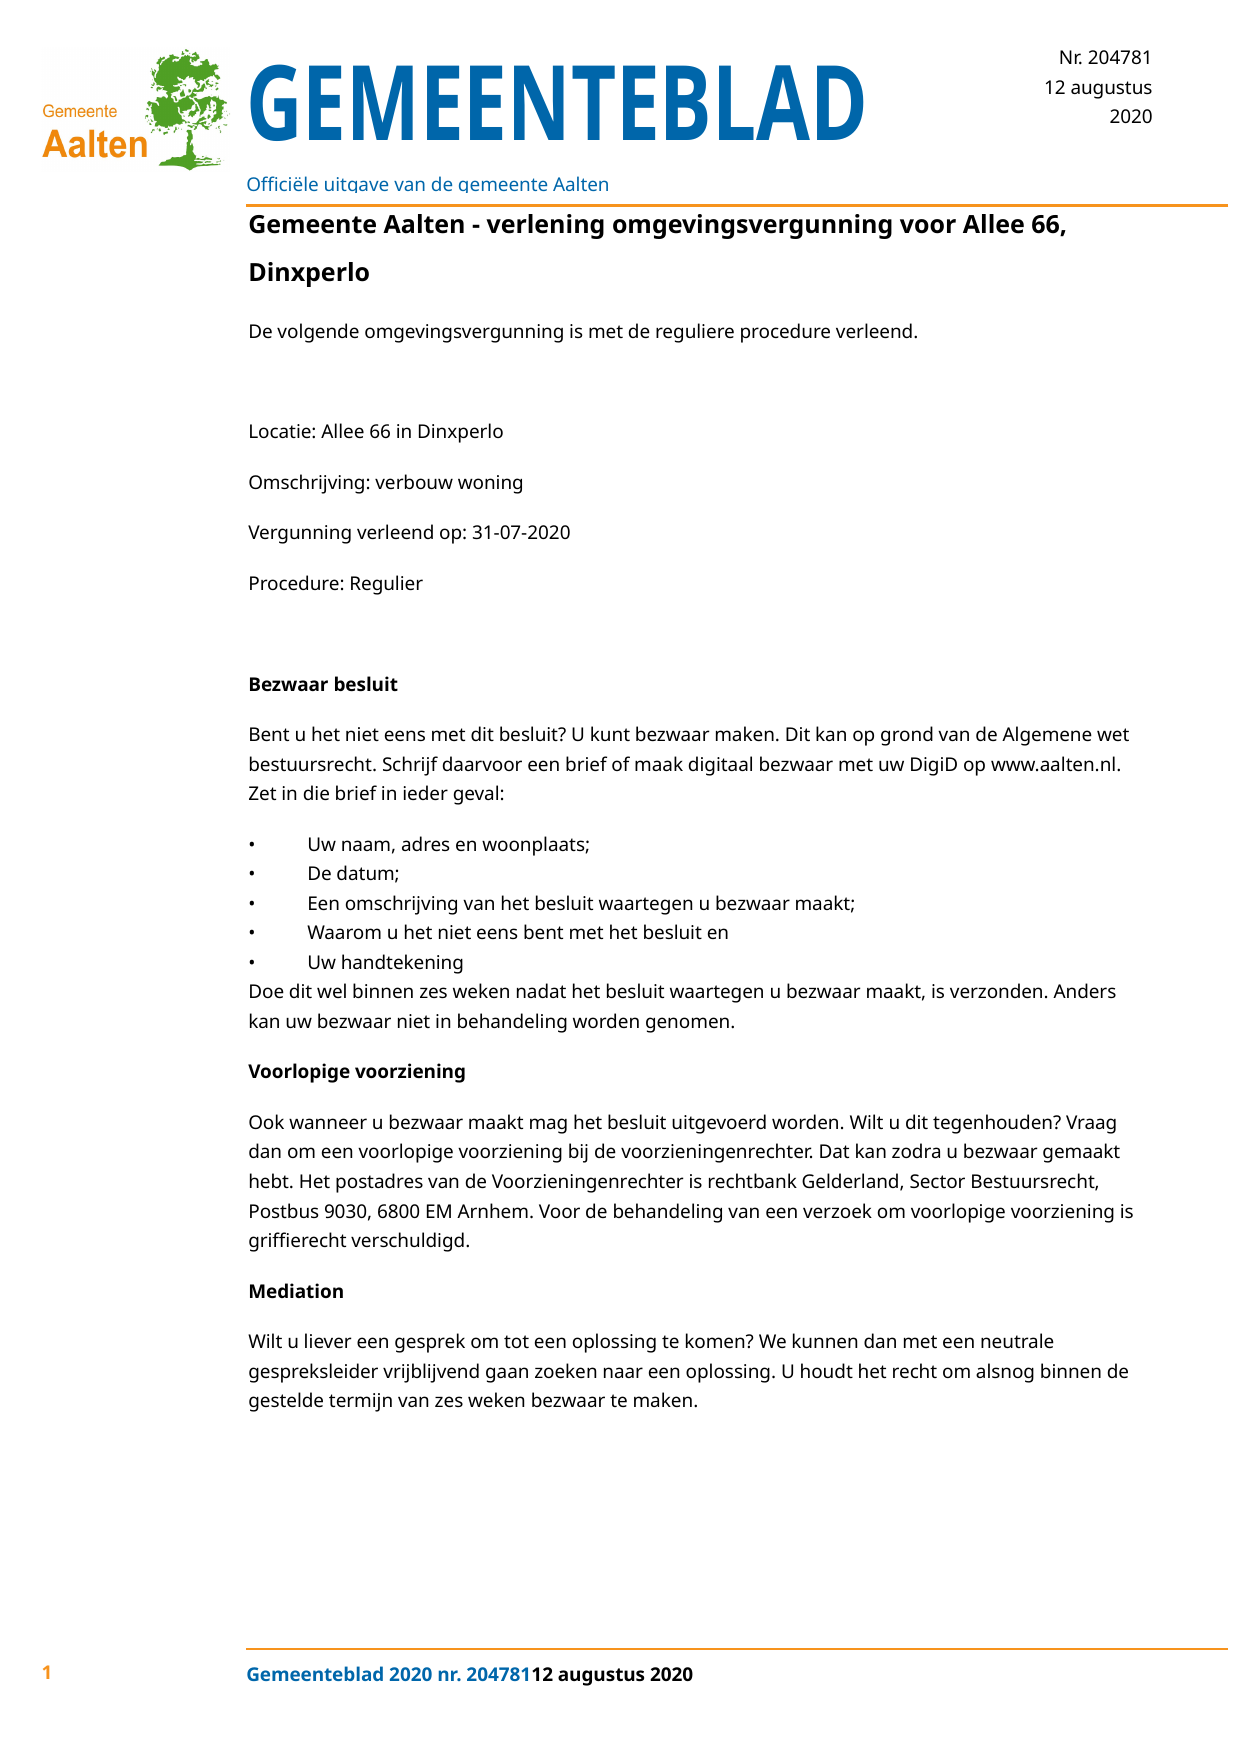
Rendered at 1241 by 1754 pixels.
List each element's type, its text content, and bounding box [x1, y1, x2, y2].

text Bezwaar besluit [248, 671, 1152, 697]
list De datum; [248, 860, 1152, 886]
text Ook wanneer u bezwaar maakt mag het besluit uitgevoerd worden. Wilt u dit tegenhouden? Vraag dan om een voorlopige voorziening bij de voorzieningenrechter. Dat kan zodra u bezwaar gemaakt hebt. Het postadres van de Voorzieningenrechter is rechtbank Gelderland, Sector Bestuursrecht, Postbus 9030, 6800 EM Arnhem. Voor de behandeling van een verzoek om voorlopige voorziening is griffierecht verschuldigd. [248, 1109, 1152, 1253]
text Bent u het niet eens met dit besluit? U kunt bezwaar maken. Dit kan op grond van de Algemene wet bestuursrecht. Schrijf daarvoor een brief of maak digitaal bezwaar met uw DigiD op www.aalten.nl. Zet in die brief in ieder geval: [248, 721, 1152, 806]
list Uw naam, adres en woonplaats; [248, 831, 1152, 857]
text Vergunning verleend op: 31-07-2020 [248, 519, 1152, 545]
text Locatie: Allee 66 in Dinxperlo [248, 419, 1152, 444]
list Waarom u het niet eens bent met het besluit en [248, 919, 1152, 945]
text Omschrijving: verbouw woning [248, 469, 1152, 495]
text Mediation [248, 1278, 1152, 1304]
text Voorlopige voorziening [248, 1059, 1152, 1084]
text De volgende omgevingsvergunning is met de reguliere procedure verleend. [248, 318, 1152, 344]
text Wilt u liever een gesprek om tot een oplossing te komen? We kunnen dan met een neutrale gespreksleider vrijblijvend gaan zoeken naar een oplossing. U houdt het recht om alsnog binnen de gestelde termijn van zes weken bezwaar te maken. [248, 1328, 1152, 1413]
text Procedure: Regulier [248, 570, 1152, 596]
text Doe dit wel binnen zes weken nadat het besluit waartegen u bezwaar maakt, is verzonden. Anders kan uw bezwaar niet in behandeling worden genomen. [248, 979, 1152, 1034]
list Uw handtekening [248, 949, 1152, 975]
picture [41, 47, 231, 172]
list Een omschrijving van het besluit waartegen u bezwaar maakt; [248, 890, 1152, 916]
text Gemeente Aalten - verlening omgevingsvergunning voor Allee 66, Dinxperlo [248, 207, 1152, 288]
